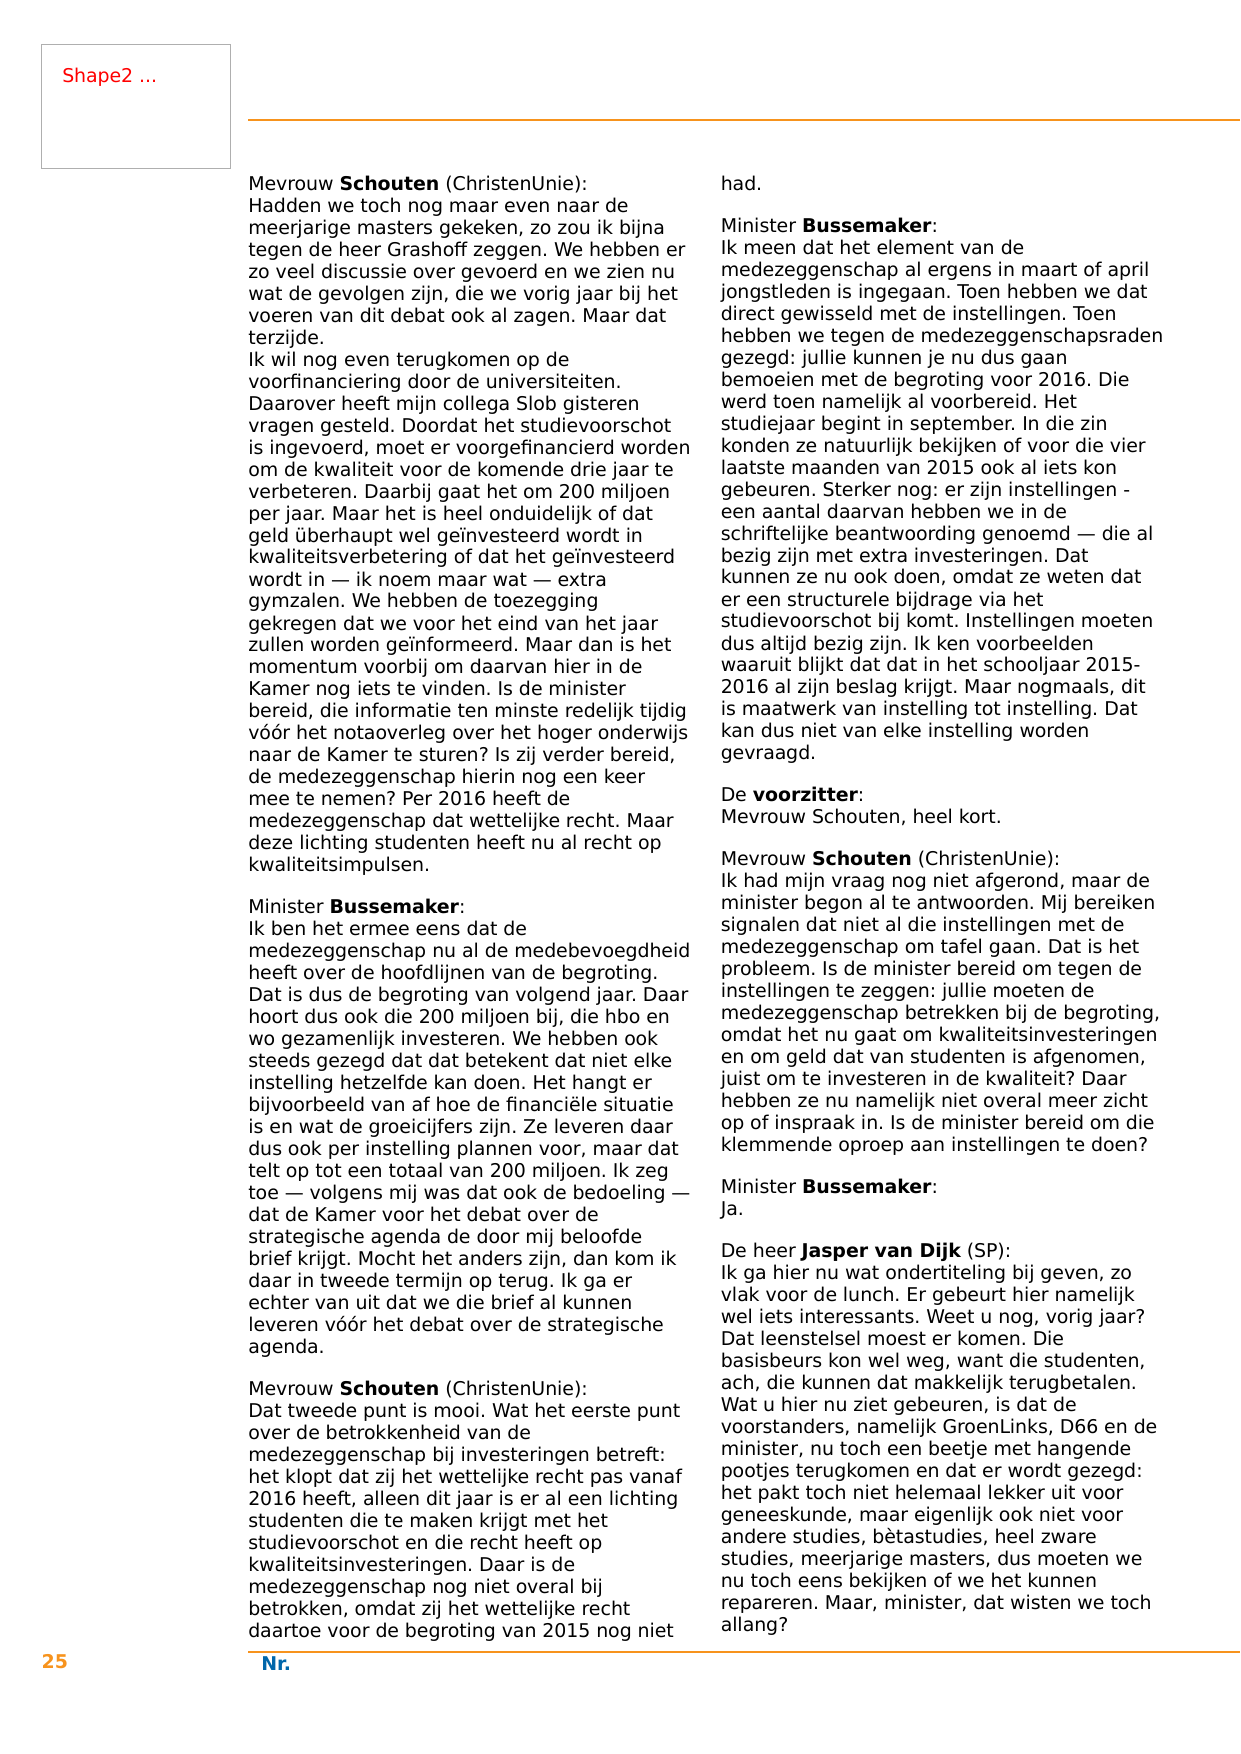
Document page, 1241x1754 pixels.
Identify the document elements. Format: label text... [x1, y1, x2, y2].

text Ik ga hier nu wat ondertiteling bij geven, zo vlak voor de lunch. Er gebeurt hier namelijk wel iets interessants. Weet u nog, vorig jaar? Dat leenstelsel moest er komen. Die basisbeurs kon wel weg, want die studenten, ach, die kunnen dat makkelijk terugbetalen. Wat u hier nu ziet gebeuren, is dat de voorstanders, namelijk GroenLinks, D66 en de minister, nu toch een beetje met hangende pootjes terugkomen en dat er wordt gezegd: het pakt toch niet helemaal lekker uit voor geneeskunde, maar eigenlijk ook niet voor andere studies, bètastudies, heel zware studies, meerjarige masters, dus moeten we nu toch eens bekijken of we het kunnen repareren. Maar, minister, dat wisten we toch allang? [721, 1262, 1163, 1636]
text Ik had mijn vraag nog niet afgerond, maar de minister begon al te antwoorden. Mij bereiken signalen dat niet al die instellingen met de medezeggenschap om tafel gaan. Dat is het probleem. Is de minister bereid om tegen de instellingen te zeggen: jullie moeten de medezeggenschap betrekken bij de begroting, omdat het nu gaat om kwaliteitsinvesteringen en om geld dat van studenten is afgenomen, juist om te investeren in de kwaliteit? Daar hebben ze nu namelijk niet overal meer zicht op of inspraak in. Is de minister bereid om die klemmende oproep aan instellingen te doen? [721, 870, 1163, 1156]
text Ik meen dat het element van de medezeggenschap al ergens in maart of april jongstleden is ingegaan. Toen hebben we dat direct gewisseld met de instellingen. Toen hebben we tegen de medezeggenschapsraden gezegd: jullie kunnen je nu dus gaan bemoeien met de begroting voor 2016. Die werd toen namelijk al voorbereid. Het studiejaar begint in september. In die zin konden ze natuurlijk bekijken of voor die vier laatste maanden van 2015 ook al iets kon gebeuren. Sterker nog: er zijn instellingen - een aantal daarvan hebben we in de schriftelijke beantwoording genoemd — die al bezig zijn met extra investeringen. Dat kunnen ze nu ook doen, omdat ze weten dat er een structurele bijdrage via het studievoorschot bij komt. Instellingen moeten dus altijd bezig zijn. Ik ken voorbeelden waaruit blijkt dat dat in het schooljaar 2015-2016 al zijn beslag krijgt. Maar nogmaals, dit is maatwerk van instelling tot instelling. Dat kan dus niet van elke instelling worden gevraagd. [721, 237, 1163, 764]
text Minister Bussemaker: [721, 1176, 1163, 1198]
text Mevrouw Schouten (ChristenUnie): [248, 173, 691, 195]
text Ik wil nog even terugkomen op de voorfinanciering door de universiteiten. Daarover heeft mijn collega Slob gisteren vragen gesteld. Doordat het studievoorschot is ingevoerd, moet er voorgefinancierd worden om de kwaliteit voor de komende drie jaar te verbeteren. Daarbij gaat het om 200 miljoen per jaar. Maar het is heel onduidelijk of dat geld überhaupt wel geïnvesteerd wordt in kwaliteitsverbetering of dat het geïnvesteerd wordt in — ik noem maar wat — extra gymzalen. We hebben de toezegging gekregen dat we voor het eind van het jaar zullen worden geïnformeerd. Maar dan is het momentum voorbij om daarvan hier in de Kamer nog iets te vinden. Is de minister bereid, die informatie ten minste redelijk tijdig vóór het notaoverleg over het hoger onderwijs naar de Kamer te sturen? Is zij verder bereid, de medezeggenschap hierin nog een keer mee te nemen? Per 2016 heeft de medezeggenschap dat wettelijke recht. Maar deze lichting studenten heeft nu al recht op kwaliteitsimpulsen. [248, 349, 691, 876]
text Ja. [721, 1198, 1163, 1220]
text Mevrouw Schouten (ChristenUnie): [248, 1378, 691, 1400]
text Minister Bussemaker: [248, 896, 691, 918]
text Mevrouw Schouten (ChristenUnie): [721, 848, 1163, 870]
text Mevrouw Schouten, heel kort. [721, 806, 1163, 828]
text Hadden we toch nog maar even naar de meerjarige masters gekeken, zo zou ik bijna tegen de heer Grashoff zeggen. We hebben er zo veel discussie over gevoerd en we zien nu wat de gevolgen zijn, die we vorig jaar bij het voeren van dit debat ook al zagen. Maar dat terzijde. [248, 195, 691, 349]
text Minister Bussemaker: [721, 215, 1163, 237]
text had. [721, 173, 1163, 195]
text Ik ben het ermee eens dat de medezeggenschap nu al de medebevoegdheid heeft over de hoofdlijnen van de begroting. Dat is dus de begroting van volgend jaar. Daar hoort dus ook die 200 miljoen bij, die hbo en wo gezamenlijk investeren. We hebben ook steeds gezegd dat dat betekent dat niet elke instelling hetzelfde kan doen. Het hangt er bijvoorbeeld van af hoe de financiële situatie is en wat de groeicijfers zijn. Ze leveren daar dus ook per instelling plannen voor, maar dat telt op tot een totaal van 200 miljoen. Ik zeg toe — volgens mij was dat ook de bedoeling — dat de Kamer voor het debat over de strategische agenda de door mij beloofde brief krijgt. Mocht het anders zijn, dan kom ik daar in tweede termijn op terug. Ik ga er echter van uit dat we die brief al kunnen leveren vóór het debat over de strategische agenda. [248, 918, 691, 1358]
text De heer Jasper van Dijk (SP): [721, 1240, 1163, 1262]
text Dat tweede punt is mooi. Wat het eerste punt over de betrokkenheid van de medezeggenschap bij investeringen betreft: het klopt dat zij het wettelijke recht pas vanaf 2016 heeft, alleen dit jaar is er al een lichting studenten die te maken krijgt met het studievoorschot en die recht heeft op kwaliteitsinvesteringen. Daar is de medezeggenschap nog niet overal bij betrokken, omdat zij het wettelijke recht daartoe voor de begroting van 2015 nog niet [248, 1400, 691, 1641]
text De voorzitter: [721, 784, 1163, 806]
